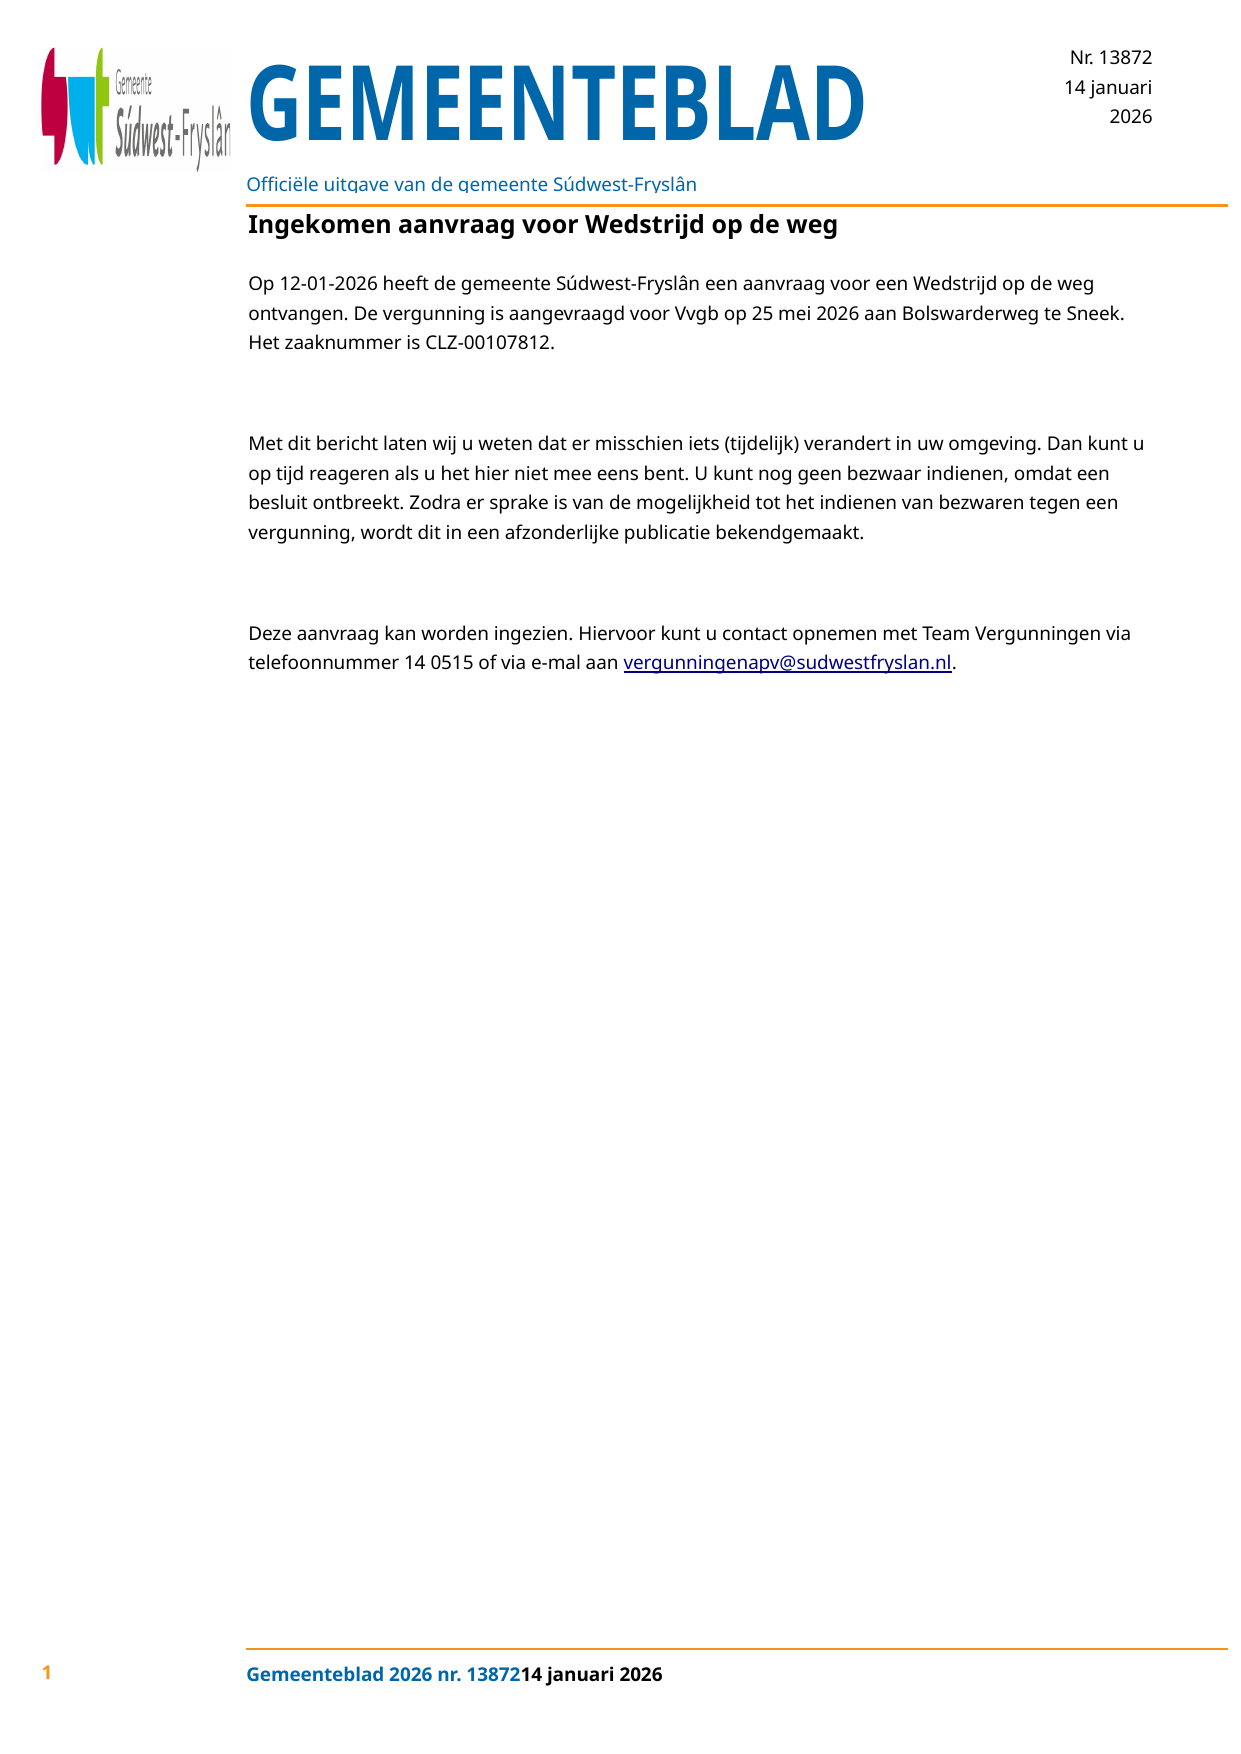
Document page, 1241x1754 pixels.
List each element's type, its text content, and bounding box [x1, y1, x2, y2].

picture [41, 47, 231, 172]
text Met dit bericht laten wij u weten dat er misschien iets (tijdelijk) verandert in uw omgeving. Dan kunt u op tijd reageren als u het hier niet mee eens bent. U kunt nog geen bezwaar indienen, omdat een besluit ontbreekt. Zodra er sprake is van de mogelijkheid tot het indienen van bezwaren tegen een vergunning, wordt dit in een afzonderlijke publicatie bekendgemaakt. [248, 430, 1152, 545]
text Deze aanvraag kan worden ingezien. Hiervoor kunt u contact opnemen met Team Vergunningen via telefoonnummer 14 0515 of via e-mal aan vergunningenapv@sudwestfryslan.nl. [248, 620, 1152, 675]
text Op 12-01-2026 heeft de gemeente Súdwest-Fryslân een aanvraag voor een Wedstrijd op de weg ontvangen. De vergunning is aangevraagd voor Vvgb op 25 mei 2026 aan Bolswarderweg te Sneek. Het zaaknummer is CLZ-00107812. [248, 270, 1152, 355]
text Ingekomen aanvraag voor Wedstrijd op de weg [248, 207, 1152, 241]
